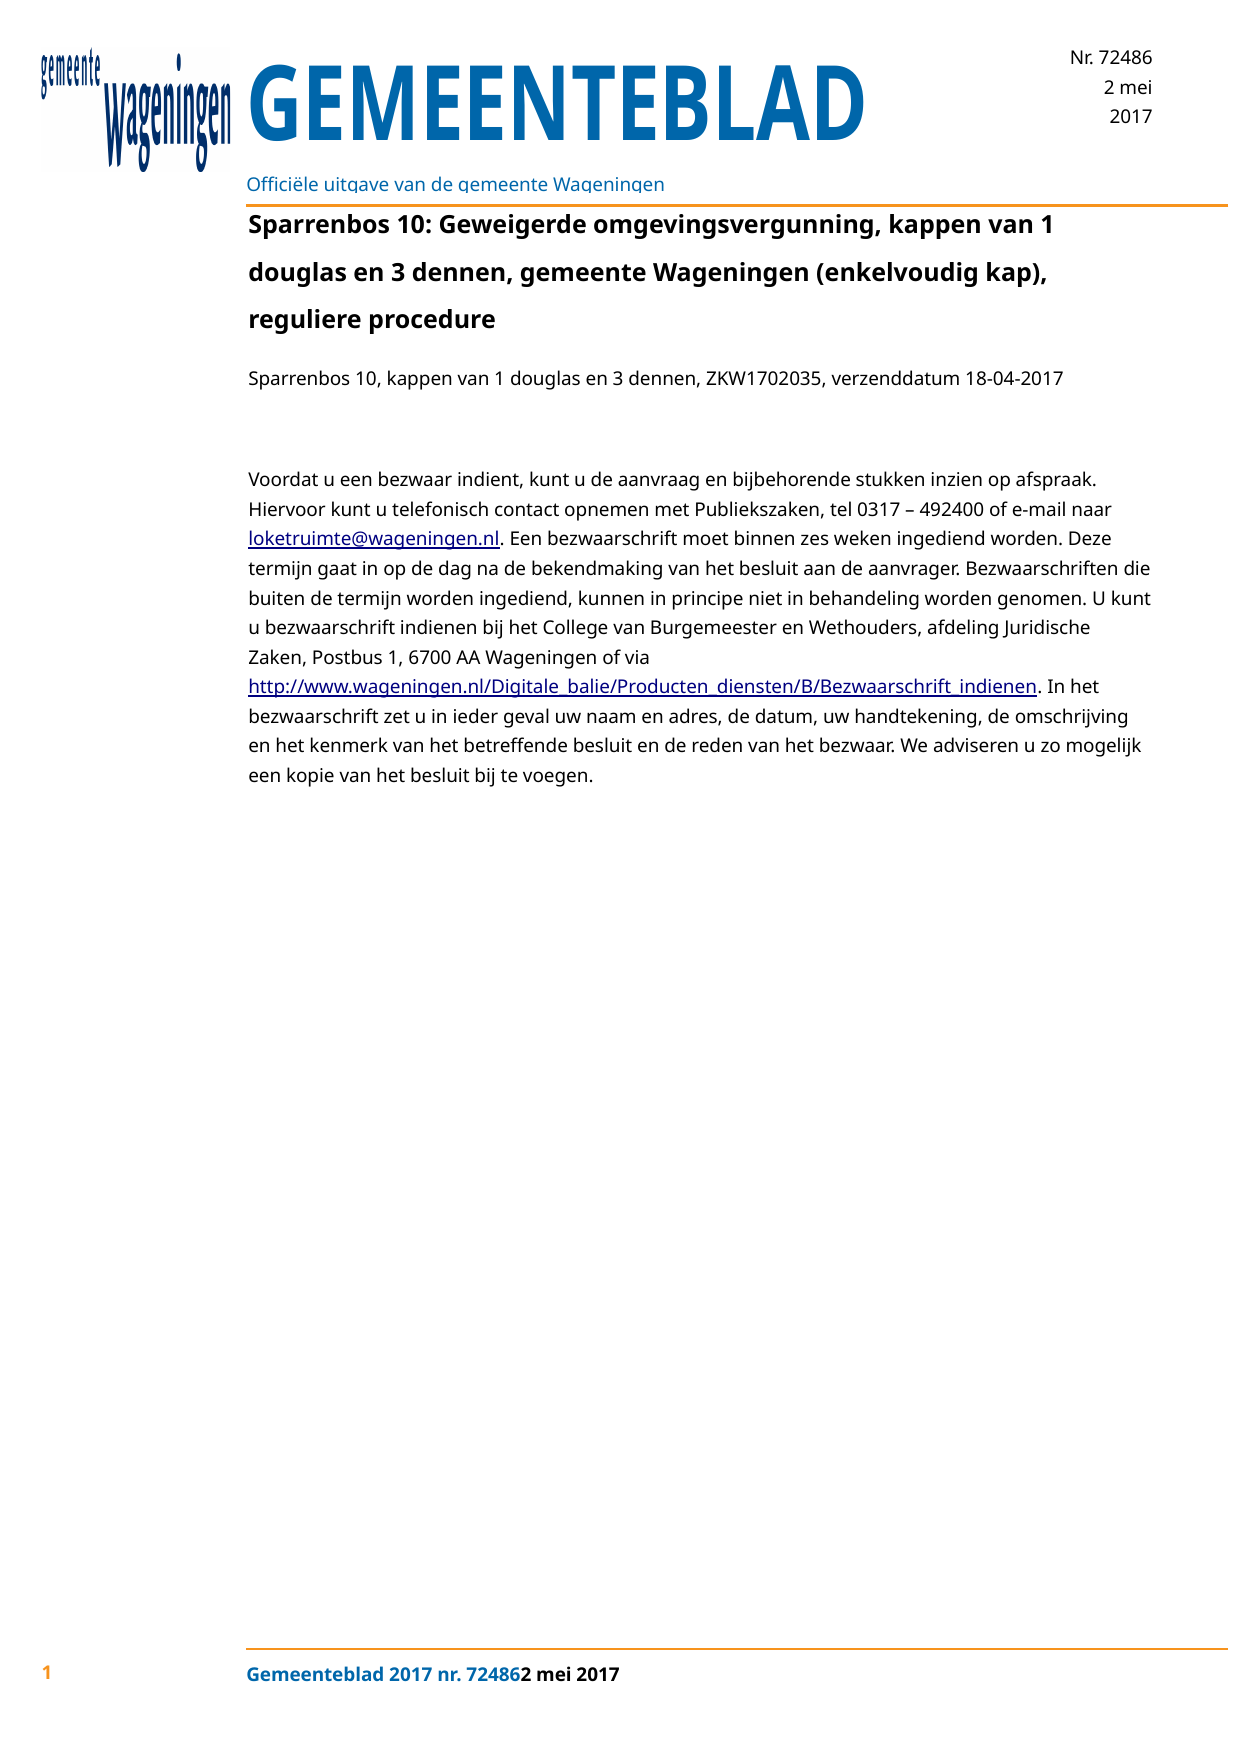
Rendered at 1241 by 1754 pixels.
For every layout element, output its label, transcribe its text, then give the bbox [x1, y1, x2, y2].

text Sparrenbos 10: Geweigerde omgevingsvergunning, kappen van 1 douglas en 3 dennen, gemeente Wageningen (enkelvoudig kap), reguliere procedure [248, 207, 1152, 336]
text Voordat u een bezwaar indient, kunt u de aanvraag en bijbehorende stukken inzien op afspraak. Hiervoor kunt u telefonisch contact opnemen met Publiekszaken, tel 0317 – 492400 of e-mail naar loketruimte@wageningen.nl. Een bezwaarschrift moet binnen zes weken ingediend worden. Deze termijn gaat in op de dag na de bekendmaking van het besluit aan de aanvrager. Bezwaarschriften die buiten de termijn worden ingediend, kunnen in principe niet in behandeling worden genomen. U kunt u bezwaarschrift indienen bij het College van Burgemeester en Wethouders, afdeling Juridische Zaken, Postbus 1, 6700 AA Wageningen of via http://www.wageningen.nl/Digitale_balie/Producten_diensten/B/Bezwaarschrift_indienen. In het bezwaarschrift zet u in ieder geval uw naam en adres, de datum, uw handtekening, de omschrijving en het kenmerk van het betreffende besluit en de reden van het bezwaar. We adviseren u zo mogelijk een kopie van het besluit bij te voegen. [248, 466, 1152, 788]
picture [41, 47, 231, 172]
text Sparrenbos 10, kappen van 1 douglas en 3 dennen, ZKW1702035, verzenddatum 18-04-2017 [248, 366, 1152, 391]
